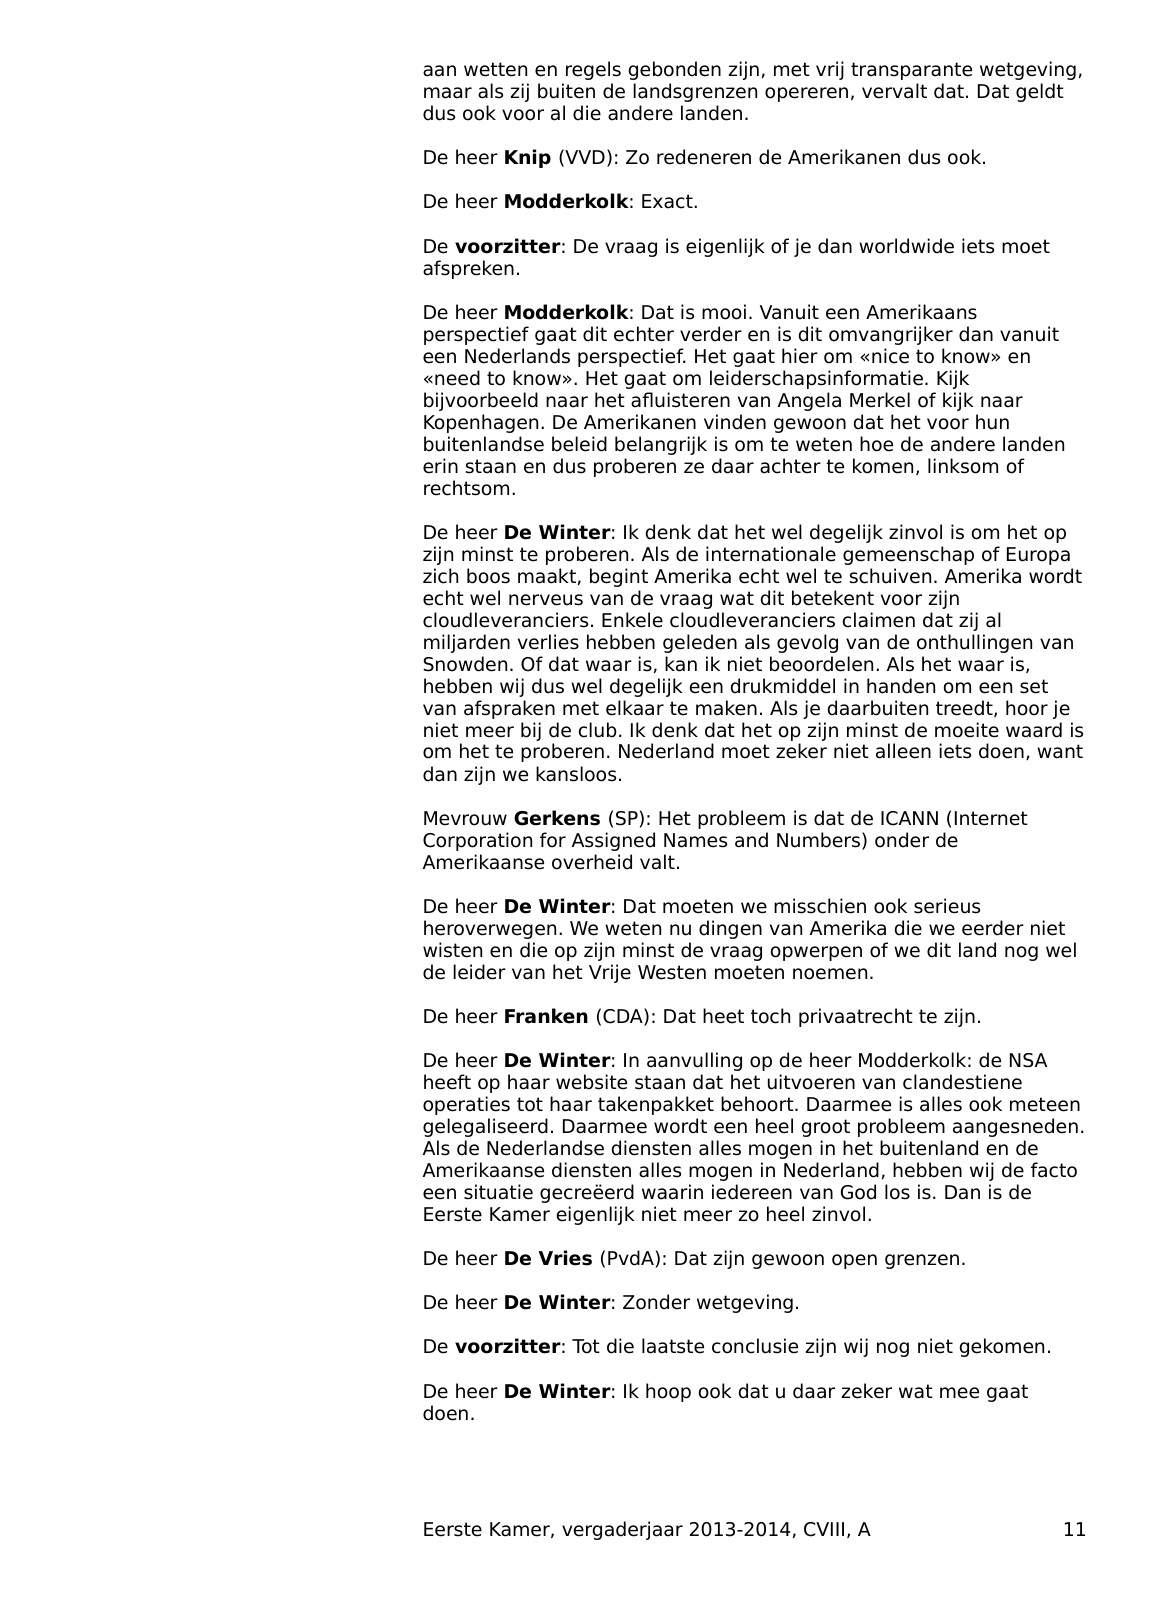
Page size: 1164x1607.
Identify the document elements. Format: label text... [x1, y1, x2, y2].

text De heer Franken (CDA): Dat heet toch privaatrecht te zijn. [422, 1006, 1087, 1028]
text De heer De Winter: Dat moeten we misschien ook serieus heroverwegen. We weten nu dingen van Amerika die we eerder niet wisten en die op zijn minst de vraag opwerpen of we dit land nog wel de leider van het Vrije Westen moeten noemen. [422, 896, 1087, 984]
text Mevrouw Gerkens (SP): Het probleem is dat de ICANN (Internet Corporation for Assigned Names and Numbers) onder de Amerikaanse overheid valt. [422, 808, 1087, 873]
text De voorzitter: Tot die laatste conclusie zijn wij nog niet gekomen. [422, 1336, 1087, 1358]
text De voorzitter: De vraag is eigenlijk of je dan worldwide iets moet afspreken. [422, 236, 1087, 279]
text De heer Modderkolk: Dat is mooi. Vanuit een Amerikaans perspectief gaat dit echter verder en is dit omvangrijker dan vanuit een Nederlands perspectief. Het gaat hier om «nice to know» en «need to know». Het gaat om leiderschapsinformatie. Kijk bijvoorbeeld naar het afluisteren van Angela Merkel of kijk naar Kopenhagen. De Amerikanen vinden gewoon dat het voor hun buitenlandse beleid belangrijk is om te weten hoe de andere landen erin staan en dus proberen ze daar achter te komen, linksom of rechtsom. [422, 302, 1087, 499]
text De heer De Winter: In aanvulling op de heer Modderkolk: de NSA heeft op haar website staan dat het uitvoeren van clandestiene operaties tot haar takenpakket behoort. Daarmee is alles ook meteen gelegaliseerd. Daarmee wordt een heel groot probleem aangesneden. Als de Nederlandse diensten alles mogen in het buitenland en de Amerikaanse diensten alles mogen in Nederland, hebben wij de facto een situatie gecreëerd waarin iedereen van God los is. Dan is de Eerste Kamer eigenlijk niet meer zo heel zinvol. [422, 1050, 1087, 1226]
text De heer De Winter: Ik denk dat het wel degelijk zinvol is om het op zijn minst te proberen. Als de internationale gemeenschap of Europa zich boos maakt, begint Amerika echt wel te schuiven. Amerika wordt echt wel nerveus van de vraag wat dit betekent voor zijn cloudleveranciers. Enkele cloudleveranciers claimen dat zij al miljarden verlies hebben geleden als gevolg van de onthullingen van Snowden. Of dat waar is, kan ik niet beoordelen. Als het waar is, hebben wij dus wel degelijk een drukmiddel in handen om een set van afspraken met elkaar te maken. Als je daarbuiten treedt, hoor je niet meer bij de club. Ik denk dat het op zijn minst de moeite waard is om het te proberen. Nederland moet zeker niet alleen iets doen, want dan zijn we kansloos. [422, 522, 1087, 785]
text De heer De Winter: Ik hoop ook dat u daar zeker wat mee gaat doen. [422, 1381, 1087, 1424]
text aan wetten en regels gebonden zijn, met vrij transparante wetgeving, maar als zij buiten de landsgrenzen opereren, vervalt dat. Dat geldt dus ook voor al die andere landen. [422, 59, 1087, 125]
text De heer De Vries (PvdA): Dat zijn gewoon open grenzen. [422, 1248, 1087, 1270]
text De heer Knip (VVD): Zo redeneren de Amerikanen dus ook. [422, 147, 1087, 169]
text De heer Modderkolk: Exact. [422, 191, 1087, 213]
text De heer De Winter: Zonder wetgeving. [422, 1292, 1087, 1314]
